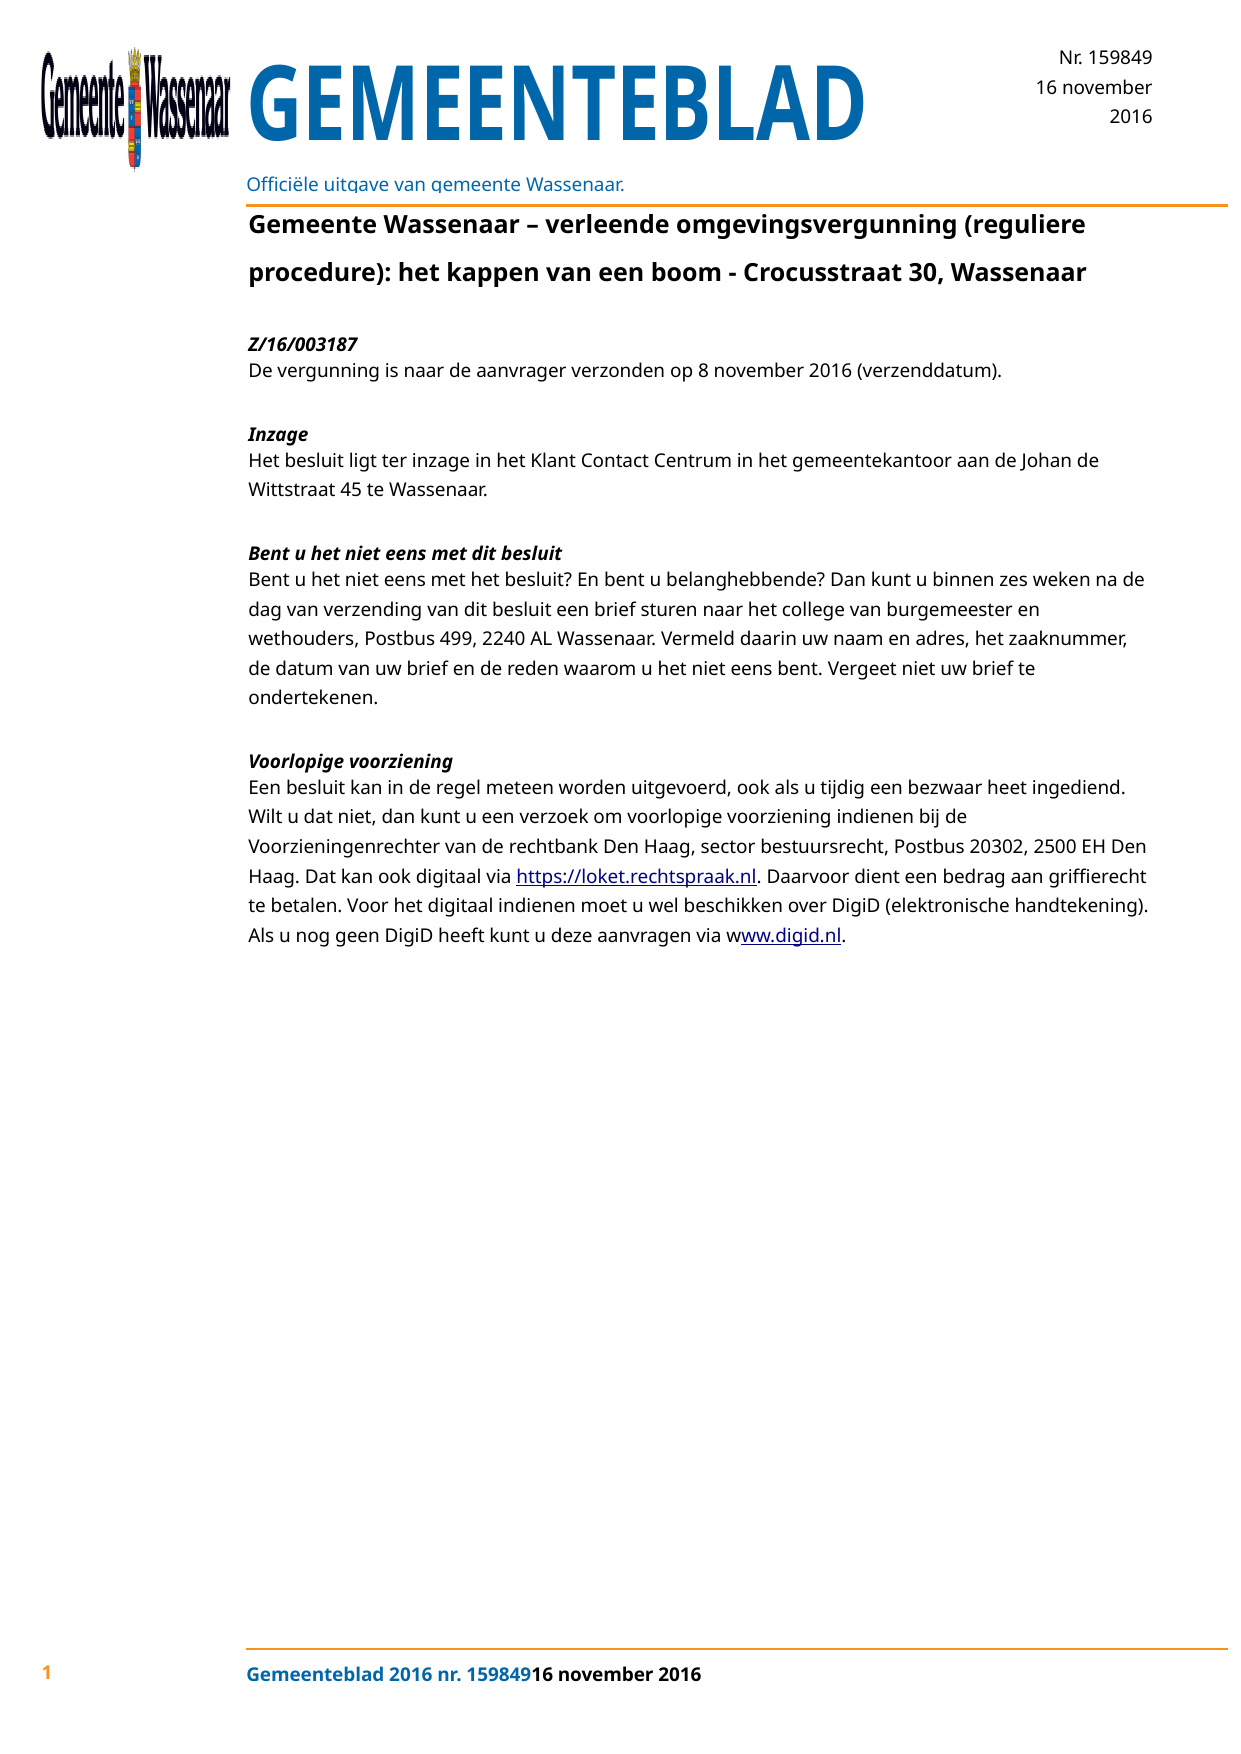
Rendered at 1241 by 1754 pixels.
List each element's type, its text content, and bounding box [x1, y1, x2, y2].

text Voorlopige voorziening [248, 748, 1152, 774]
text Inzage [248, 421, 1152, 447]
text Bent u het niet eens met dit besluit [248, 540, 1152, 566]
picture [41, 47, 231, 172]
text Gemeente Wassenaar – verleende omgevingsvergunning (reguliere procedure): het kappen van een boom - Crocusstraat 30, Wassenaar [248, 207, 1152, 288]
text Z/16/003187 [248, 331, 1152, 357]
text Bent u het niet eens met het besluit? En bent u belanghebbende? Dan kunt u binnen zes weken na de dag van verzending van dit besluit een brief sturen naar het college van burgemeester en wethouders, Postbus 499, 2240 AL Wassenaar. Vermeld daarin uw naam en adres, het zaaknummer, de datum van uw brief en de reden waarom u het niet eens bent. Vergeet niet uw brief te ondertekenen. [248, 566, 1152, 710]
text Een besluit kan in de regel meteen worden uitgevoerd, ook als u tijdig een bezwaar heet ingediend. Wilt u dat niet, dan kunt u een verzoek om voorlopige voorziening indienen bij de Voorzieningenrechter van de rechtbank Den Haag, sector bestuursrecht, Postbus 20302, 2500 EH Den Haag. Dat kan ook digitaal via https://loket.rechtspraak.nl. Daarvoor dient een bedrag aan griffierecht te betalen. Voor het digitaal indienen moet u wel beschikken over DigiD (elektronische handtekening). Als u nog geen DigiD heeft kunt u deze aanvragen via www.digid.nl. [248, 774, 1152, 948]
text De vergunning is naar de aanvrager verzonden op 8 november 2016 (verzenddatum). [248, 357, 1152, 383]
text Het besluit ligt ter inzage in het Klant Contact Centrum in het gemeentekantoor aan de Johan de Wittstraat 45 te Wassenaar. [248, 447, 1152, 502]
